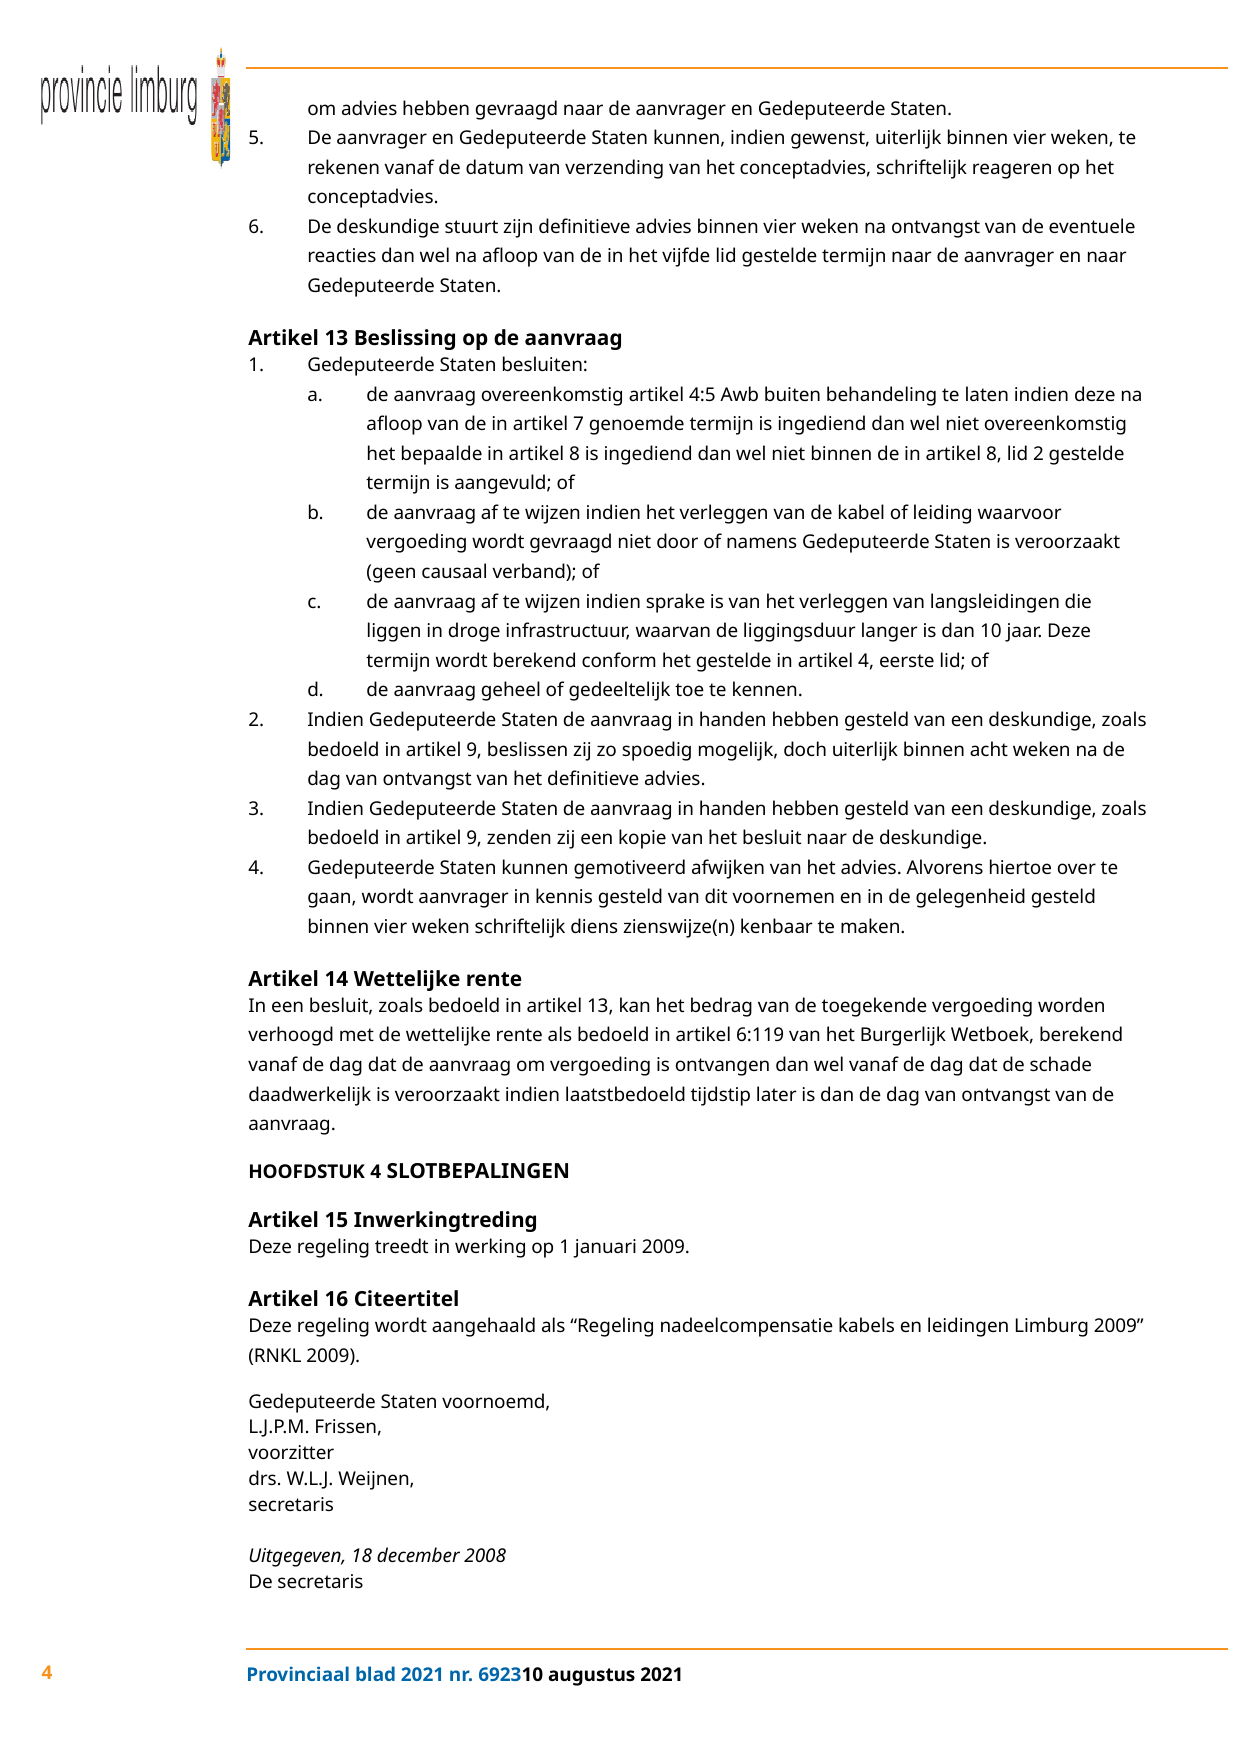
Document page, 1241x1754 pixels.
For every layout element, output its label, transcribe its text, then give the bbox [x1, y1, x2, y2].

list De aanvrager en Gedeputeerde Staten kunnen, indien gewenst, uiterlijk binnen vier weken, te rekenen vanaf de datum van verzending van het conceptadvies, schriftelijk reageren op het conceptadvies. [248, 124, 1152, 209]
list Indien Gedeputeerde Staten de aanvraag in handen hebben gesteld van een deskundige, zoals bedoeld in artikel 9, beslissen zij zo spoedig mogelijk, doch uiterlijk binnen acht weken na de dag van ontvangst van het definitieve advies. [248, 706, 1152, 791]
text In een besluit, zoals bedoeld in artikel 13, kan het bedrag van de toegekende vergoeding worden verhoogd met de wettelijke rente als bedoeld in artikel 6:119 van het Burgerlijk Wetboek, berekend vanaf de dag dat de aanvraag om vergoeding is ontvangen dan wel vanaf de dag dat de schade daadwerkelijk is veroorzaakt indien laatstbedoeld tijdstip later is dan de dag van ontvangst van de aanvraag. [248, 992, 1152, 1136]
text Artikel 16 Citeertitel [248, 1284, 1152, 1313]
text Gedeputeerde Staten voornoemd, [248, 1388, 1152, 1413]
text De secretaris [248, 1568, 1152, 1594]
list Indien Gedeputeerde Staten de aanvraag in handen hebben gesteld van een deskundige, zoals bedoeld in artikel 9, zenden zij een kopie van het besluit naar de deskundige. [248, 795, 1152, 850]
list om advies hebben gevraagd naar de aanvrager en Gedeputeerde Staten. [248, 95, 1152, 121]
text Artikel 13 Beslissing op de aanvraag [248, 323, 1152, 351]
list de aanvraag af te wijzen indien sprake is van het verleggen van langsleidingen die liggen in droge infrastructuur, waarvan de liggingsduur langer is dan 10 jaar. Deze termijn wordt berekend conform het gestelde in artikel 4, eerste lid; of [307, 588, 1152, 673]
text Artikel 15 Inwerkingtreding [248, 1205, 1152, 1234]
text drs. W.L.J. Weijnen, [248, 1465, 1152, 1491]
list de aanvraag af te wijzen indien het verleggen van de kabel of leiding waarvoor vergoeding wordt gevraagd niet door of namens Gedeputeerde Staten is veroorzaakt (geen causaal verband); of [307, 499, 1152, 584]
text Deze regeling treedt in werking op 1 januari 2009. [248, 1234, 1152, 1259]
text Artikel 14 Wettelijke rente [248, 964, 1152, 992]
text HOOFDSTUK 4 SLOTBEPALINGEN [248, 1156, 1152, 1184]
list Gedeputeerde Staten kunnen gemotiveerd afwijken van het advies. Alvorens hiertoe over te gaan, wordt aanvrager in kennis gesteld van dit voornemen en in de gelegenheid gesteld binnen vier weken schriftelijk diens zienswijze(n) kenbaar te maken. [248, 854, 1152, 939]
picture [41, 47, 231, 172]
text Deze regeling wordt aangehaald als “Regeling nadeelcompensatie kabels en leidingen Limburg 2009” (RNKL 2009). [248, 1313, 1152, 1368]
list Gedeputeerde Staten besluiten: [248, 351, 1152, 377]
list de aanvraag overeenkomstig artikel 4:5 Awb buiten behandeling te laten indien deze na afloop van de in artikel 7 genoemde termijn is ingediend dan wel niet overeenkomstig het bepaalde in artikel 8 is ingediend dan wel niet binnen de in artikel 8, lid 2 gestelde termijn is aangevuld; of [307, 381, 1152, 495]
text secretaris [248, 1491, 1152, 1516]
text L.J.P.M. Frissen, [248, 1413, 1152, 1439]
list De deskundige stuurt zijn definitieve advies binnen vier weken na ontvangst van de eventuele reacties dan wel na afloop van de in het vijfde lid gestelde termijn naar de aanvrager en naar Gedeputeerde Staten. [248, 213, 1152, 298]
text voorzitter [248, 1439, 1152, 1465]
list de aanvraag geheel of gedeeltelijk toe te kennen. [307, 677, 1152, 702]
text Uitgegeven, 18 december 2008 [248, 1542, 1152, 1568]
